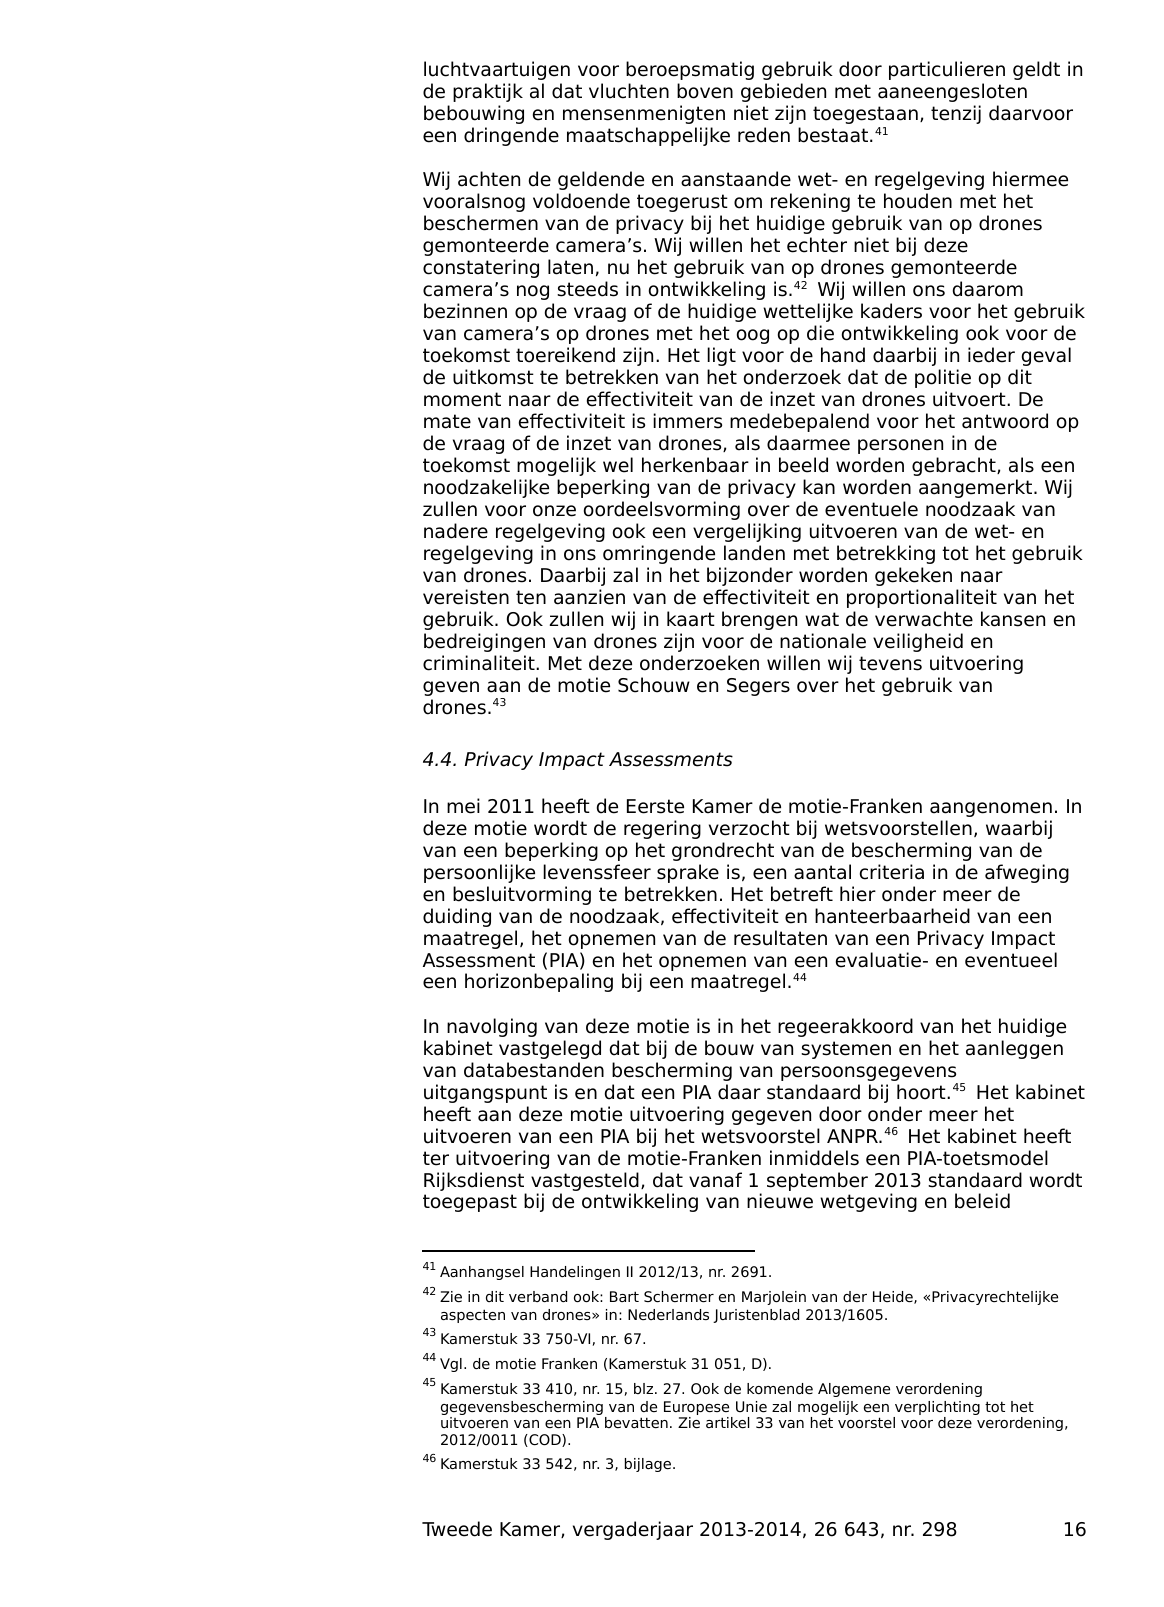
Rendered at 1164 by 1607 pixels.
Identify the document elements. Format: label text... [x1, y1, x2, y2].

text Kamerstuk 33 542, nr. 3, bijlage. [422, 1452, 1087, 1474]
subtitle 4.4. Privacy Impact Assessments [422, 749, 1087, 771]
text Kamerstuk 33 750-VI, nr. 67. [422, 1327, 1087, 1349]
text Kamerstuk 33 410, nr. 15, blz. 27. Ook de komende Algemene verordening gegevensbescherming van de Europese Unie zal mogelijk een verplichting tot het uitvoeren van een PIA bevatten. Zie artikel 33 van het voorstel voor deze verordening, 2012/0011 (COD). [422, 1377, 1087, 1449]
text In navolging van deze motie is in het regeerakkoord van het huidige kabinet vastgelegd dat bij de bouw van systemen en het aanleggen van databestanden bescherming van persoonsgegevens uitgangspunt is en dat een PIA daar standaard bij hoort. Het kabinet heeft aan deze motie uitvoering gegeven door onder meer het uitvoeren van een PIA bij het wetsvoorstel ANPR. Het kabinet heeft ter uitvoering van de motie-Franken inmiddels een PIA-toetsmodel Rijksdienst vastgesteld, dat vanaf 1 september 2013 standaard wordt toegepast bij de ontwikkeling van nieuwe wetgeving en beleid [422, 1016, 1087, 1213]
text Aanhangsel Handelingen II 2012/13, nr. 2691. [422, 1260, 1087, 1282]
text Vgl. de motie Franken (Kamerstuk 31 051, D). [422, 1352, 1087, 1374]
text Wij achten de geldende en aanstaande wet- en regelgeving hiermee vooralsnog voldoende toegerust om rekening te houden met het beschermen van de privacy bij het huidige gebruik van op drones gemonteerde camera’s. Wij willen het echter niet bij deze constatering laten, nu het gebruik van op drones gemonteerde camera’s nog steeds in ontwikkeling is. Wij willen ons daarom bezinnen op de vraag of de huidige wettelijke kaders voor het gebruik van camera’s op drones met het oog op die ontwikkeling ook voor de toekomst toereikend zijn. Het ligt voor de hand daarbij in ieder geval de uitkomst te betrekken van het onderzoek dat de politie op dit moment naar de effectiviteit van de inzet van drones uitvoert. De mate van effectiviteit is immers medebepalend voor het antwoord op de vraag of de inzet van drones, als daarmee personen in de toekomst mogelijk wel herkenbaar in beeld worden gebracht, als een noodzakelijke beperking van de privacy kan worden aangemerkt. Wij zullen voor onze oordeelsvorming over de eventuele noodzaak van nadere regelgeving ook een vergelijking uitvoeren van de wet- en regelgeving in ons omringende landen met betrekking tot het gebruik van drones. Daarbij zal in het bijzonder worden gekeken naar vereisten ten aanzien van de effectiviteit en proportionaliteit van het gebruik. Ook zullen wij in kaart brengen wat de verwachte kansen en bedreigingen van drones zijn voor de nationale veiligheid en criminaliteit. Met deze onderzoeken willen wij tevens uitvoering geven aan de motie Schouw en Segers over het gebruik van drones. [422, 169, 1087, 719]
text Zie in dit verband ook: Bart Schermer en Marjolein van der Heide, «Privacyrechtelijke aspecten van drones» in: Nederlands Juristenblad 2013/1605. [422, 1285, 1087, 1324]
text In mei 2011 heeft de Eerste Kamer de motie-Franken aangenomen. In deze motie wordt de regering verzocht bij wetsvoorstellen, waarbij van een beperking op het grondrecht van de bescherming van de persoonlijke levenssfeer sprake is, een aantal criteria in de afweging en besluitvorming te betrekken. Het betreft hier onder meer de duiding van de noodzaak, effectiviteit en hanteerbaarheid van een maatregel, het opnemen van de resultaten van een Privacy Impact Assessment (PIA) en het opnemen van een evaluatie- en eventueel een horizonbepaling bij een maatregel. [422, 796, 1087, 993]
text luchtvaartuigen voor beroepsmatig gebruik door particulieren geldt in de praktijk al dat vluchten boven gebieden met aaneengesloten bebouwing en mensenmenigten niet zijn toegestaan, tenzij daarvoor een dringende maatschappelijke reden bestaat. [422, 59, 1087, 147]
